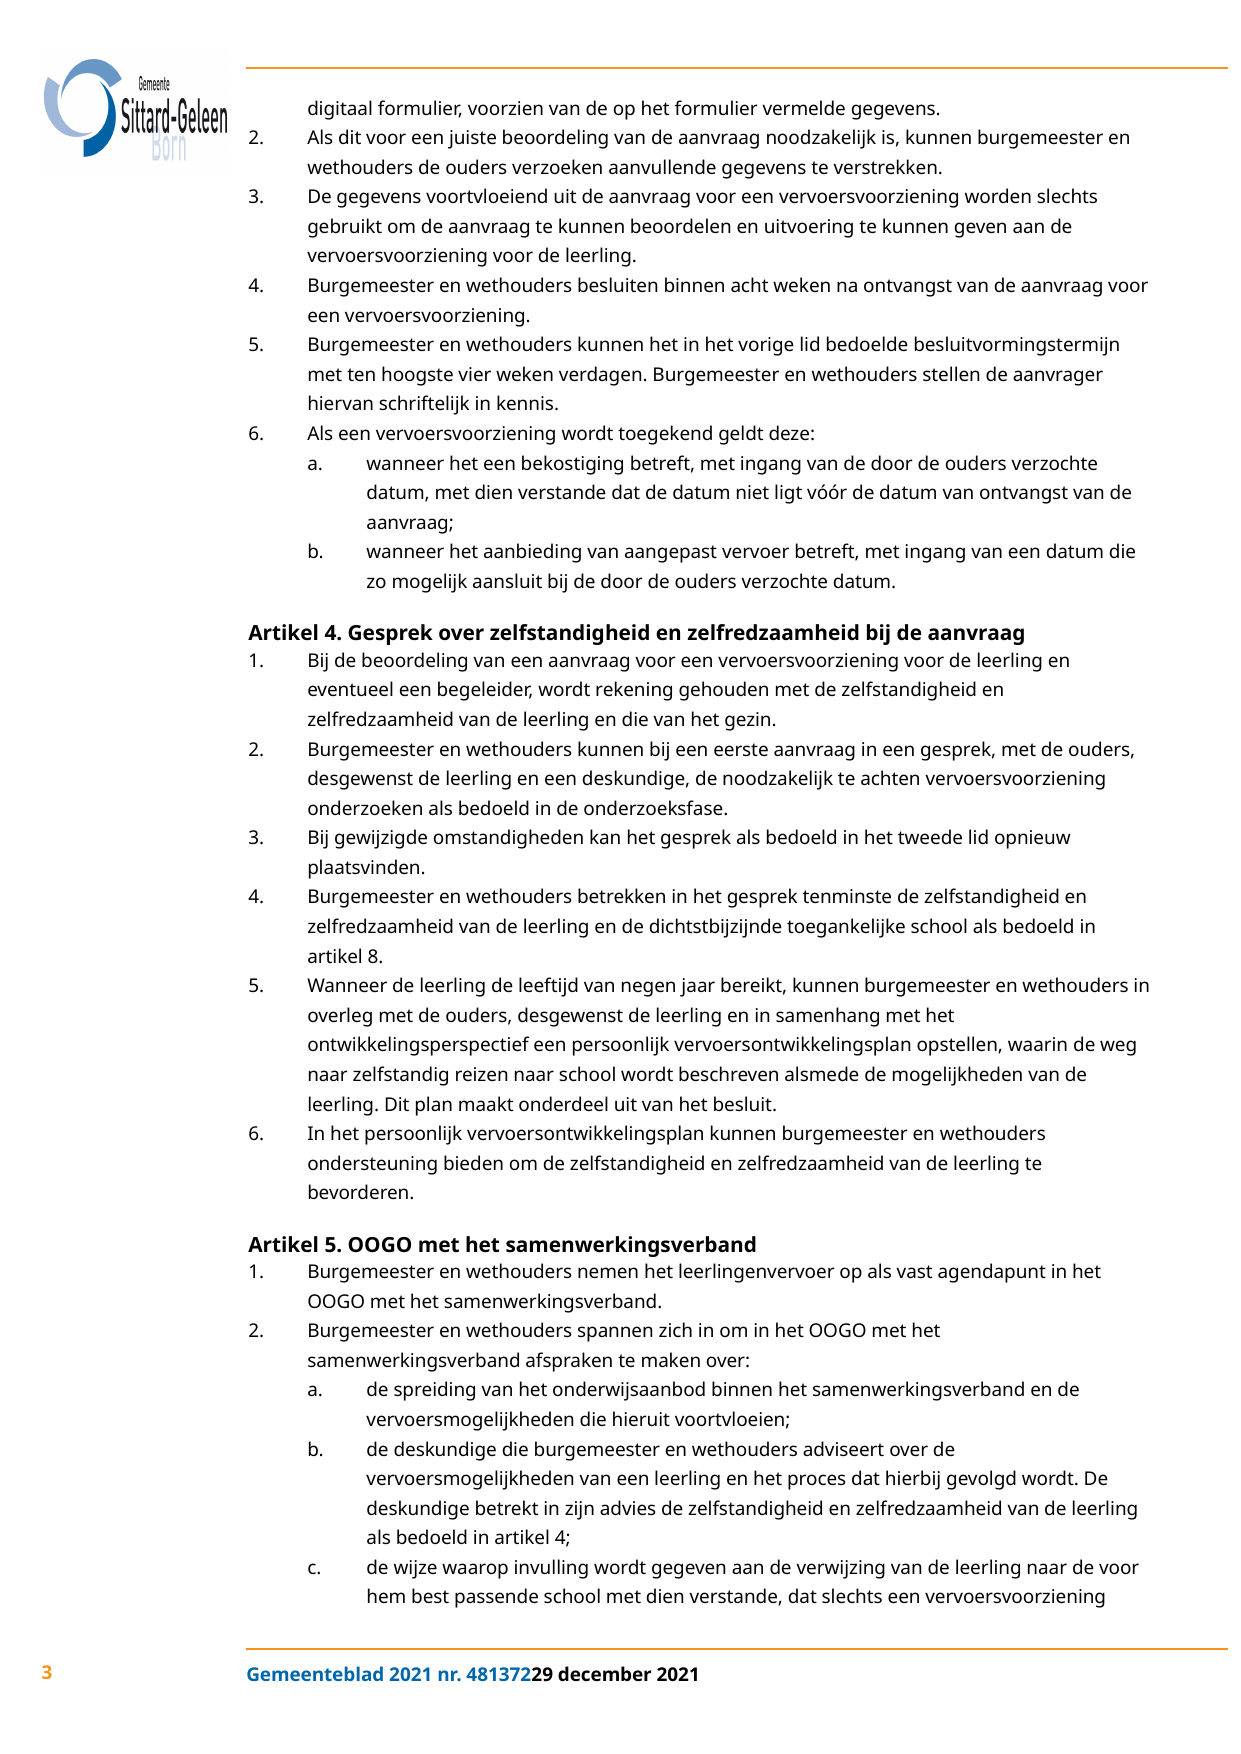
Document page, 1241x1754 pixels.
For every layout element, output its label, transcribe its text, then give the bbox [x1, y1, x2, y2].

list Bij gewijzigde omstandigheden kan het gesprek als bedoeld in het tweede lid opnieuw plaatsvinden. [248, 824, 1152, 880]
picture [41, 47, 231, 172]
list Burgemeester en wethouders betrekken in het gesprek tenminste de zelfstandigheid en zelfredzaamheid van de leerling en de dichtstbijzijnde toegankelijke school als bedoeld in artikel 8. [248, 884, 1152, 968]
list Bij de beoordeling van een aanvraag voor een vervoersvoorziening voor de leerling en eventueel een begeleider, wordt rekening gehouden met de zelfstandigheid en zelfredzaamheid van de leerling en die van het gezin. [248, 647, 1152, 732]
text Artikel 5. OOGO met het samenwerkingsverband [248, 1230, 1152, 1258]
list In het persoonlijk vervoersontwikkelingsplan kunnen burgemeester en wethouders ondersteuning bieden om de zelfstandigheid en zelfredzaamheid van de leerling te bevorderen. [248, 1120, 1152, 1205]
list Wanneer de leerling de leeftijd van negen jaar bereikt, kunnen burgemeester en wethouders in overleg met de ouders, desgewenst de leerling en in samenhang met het ontwikkelingsperspectief een persoonlijk vervoersontwikkelingsplan opstellen, waarin de weg naar zelfstandig reizen naar school wordt beschreven alsmede de mogelijkheden van de leerling. Dit plan maakt onderdeel uit van het besluit. [248, 972, 1152, 1116]
list wanneer het aanbieding van aangepast vervoer betreft, met ingang van een datum die zo mogelijk aansluit bij de door de ouders verzochte datum. [307, 538, 1152, 594]
list de deskundige die burgemeester en wethouders adviseert over de vervoersmogelijkheden van een leerling en het proces dat hierbij gevolgd wordt. De deskundige betrekt in zijn advies de zelfstandigheid en zelfredzaamheid van de leerling als bedoeld in artikel 4; [307, 1436, 1152, 1550]
list Burgemeester en wethouders kunnen het in het vorige lid bedoelde besluitvormingstermijn met ten hoogste vier weken verdagen. Burgemeester en wethouders stellen de aanvrager hiervan schriftelijk in kennis. [248, 331, 1152, 416]
list de spreiding van het onderwijsaanbod binnen het samenwerkingsverband en de vervoersmogelijkheden die hieruit voortvloeien; [307, 1377, 1152, 1432]
list Burgemeester en wethouders nemen het leerlingenvervoer op als vast agendapunt in het OOGO met het samenwerkingsverband. [248, 1258, 1152, 1314]
text Artikel 4. Gesprek over zelfstandigheid en zelfredzaamheid bij de aanvraag [248, 618, 1152, 647]
list De gegevens voortvloeiend uit de aanvraag voor een vervoersvoorziening worden slechts gebruikt om de aanvraag te kunnen beoordelen en uitvoering te kunnen geven aan de vervoersvoorziening voor de leerling. [248, 183, 1152, 268]
list Als dit voor een juiste beoordeling van de aanvraag noodzakelijk is, kunnen burgemeester en wethouders de ouders verzoeken aanvullende gegevens te verstrekken. [248, 124, 1152, 180]
list Burgemeester en wethouders spannen zich in om in het OOGO met het samenwerkingsverband afspraken te maken over: [248, 1317, 1152, 1373]
list wanneer het een bekostiging betreft, met ingang van de door de ouders verzochte datum, met dien verstande dat de datum niet ligt vóór de datum van ontvangst van de aanvraag; [307, 450, 1152, 535]
list de wijze waarop invulling wordt gegeven aan de verwijzing van de leerling naar de voor hem best passende school met dien verstande, dat slechts een vervoersvoorziening [307, 1554, 1152, 1609]
list digitaal formulier, voorzien van de op het formulier vermelde gegevens. [248, 95, 1152, 121]
list Burgemeester en wethouders besluiten binnen acht weken na ontvangst van de aanvraag voor een vervoersvoorziening. [248, 272, 1152, 328]
list Burgemeester en wethouders kunnen bij een eerste aanvraag in een gesprek, met de ouders, desgewenst de leerling en een deskundige, de noodzakelijk te achten vervoersvoorziening onderzoeken als bedoeld in de onderzoeksfase. [248, 736, 1152, 821]
list Als een vervoersvoorziening wordt toegekend geldt deze: [248, 420, 1152, 446]
